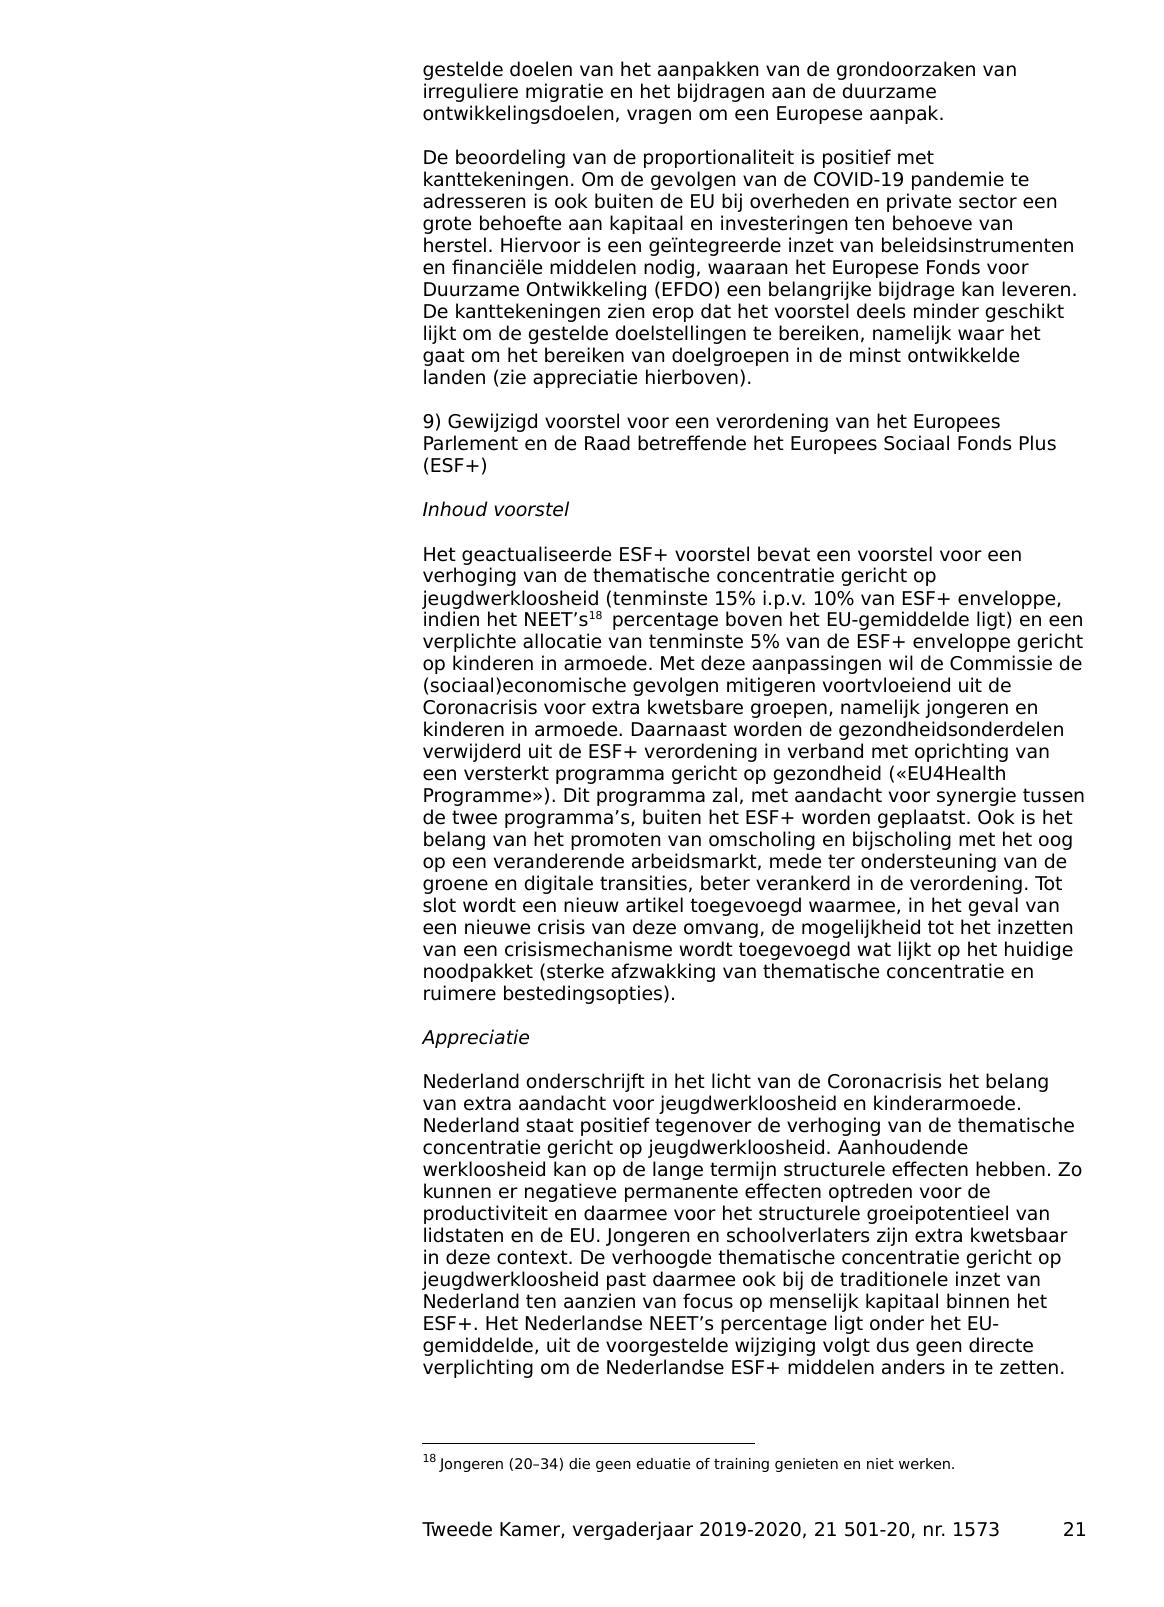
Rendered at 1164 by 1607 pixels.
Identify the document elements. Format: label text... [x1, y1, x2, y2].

text De beoordeling van de proportionaliteit is positief met kanttekeningen. Om de gevolgen van de COVID-19 pandemie te adresseren is ook buiten de EU bij overheden en private sector een grote behoefte aan kapitaal en investeringen ten behoeve van herstel. Hiervoor is een geïntegreerde inzet van beleidsinstrumenten en financiële middelen nodig, waaraan het Europese Fonds voor Duurzame Ontwikkeling (EFDO) een belangrijke bijdrage kan leveren. De kanttekeningen zien erop dat het voorstel deels minder geschikt lijkt om de gestelde doelstellingen te bereiken, namelijk waar het gaat om het bereiken van doelgroepen in de minst ontwikkelde landen (zie appreciatie hierboven). [422, 147, 1087, 389]
text Het geactualiseerde ESF+ voorstel bevat een voorstel voor een verhoging van de thematische concentratie gericht op jeugdwerkloosheid (tenminste 15% i.p.v. 10% van ESF+ enveloppe, indien het NEET’s percentage boven het EU-gemiddelde ligt) en een verplichte allocatie van tenminste 5% van de ESF+ enveloppe gericht op kinderen in armoede. Met deze aanpassingen wil de Commissie de (sociaal)economische gevolgen mitigeren voortvloeiend uit de Coronacrisis voor extra kwetsbare groepen, namelijk jongeren en kinderen in armoede. Daarnaast worden de gezondheidsonderdelen verwijderd uit de ESF+ verordening in verband met oprichting van een versterkt programma gericht op gezondheid («EU4Health Programme»). Dit programma zal, met aandacht voor synergie tussen de twee programma’s, buiten het ESF+ worden geplaatst. Ook is het belang van het promoten van omscholing en bijscholing met het oog op een veranderende arbeidsmarkt, mede ter ondersteuning van de groene en digitale transities, beter verankerd in de verordening. Tot slot wordt een nieuw artikel toegevoegd waarmee, in het geval van een nieuwe crisis van deze omvang, de mogelijkheid tot het inzetten van een crisismechanisme wordt toegevoegd wat lijkt op het huidige noodpakket (sterke afzwakking van thematische concentratie en ruimere bestedingsopties). [422, 543, 1087, 1005]
text gestelde doelen van het aanpakken van de grondoorzaken van irreguliere migratie en het bijdragen aan de duurzame ontwikkelingsdoelen, vragen om een Europese aanpak. [422, 59, 1087, 125]
text Nederland onderschrijft in het licht van de Coronacrisis het belang van extra aandacht voor jeugdwerkloosheid en kinderarmoede. Nederland staat positief tegenover de verhoging van de thematische concentratie gericht op jeugdwerkloosheid. Aanhoudende werkloosheid kan op de lange termijn structurele effecten hebben. Zo kunnen er negatieve permanente effecten optreden voor de productiviteit en daarmee voor het structurele groeipotentieel van lidstaten en de EU. Jongeren en schoolverlaters zijn extra kwetsbaar in deze context. De verhoogde thematische concentratie gericht op jeugdwerkloosheid past daarmee ook bij de traditionele inzet van Nederland ten aanzien van focus op menselijk kapitaal binnen het ESF+. Het Nederlandse NEET’s percentage ligt onder het EU-gemiddelde, uit de voorgestelde wijziging volgt dus geen directe verplichting om de Nederlandse ESF+ middelen anders in te zetten. [422, 1071, 1087, 1379]
subtitle Inhoud voorstel [422, 499, 1087, 521]
text Jongeren (20–34) die geen eduatie of training genieten en niet werken. [422, 1452, 1087, 1474]
subtitle Appreciatie [422, 1027, 1087, 1049]
subtitle 9) Gewijzigd voorstel voor een verordening van het Europees Parlement en de Raad betreffende het Europees Sociaal Fonds Plus (ESF+) [422, 411, 1087, 477]
